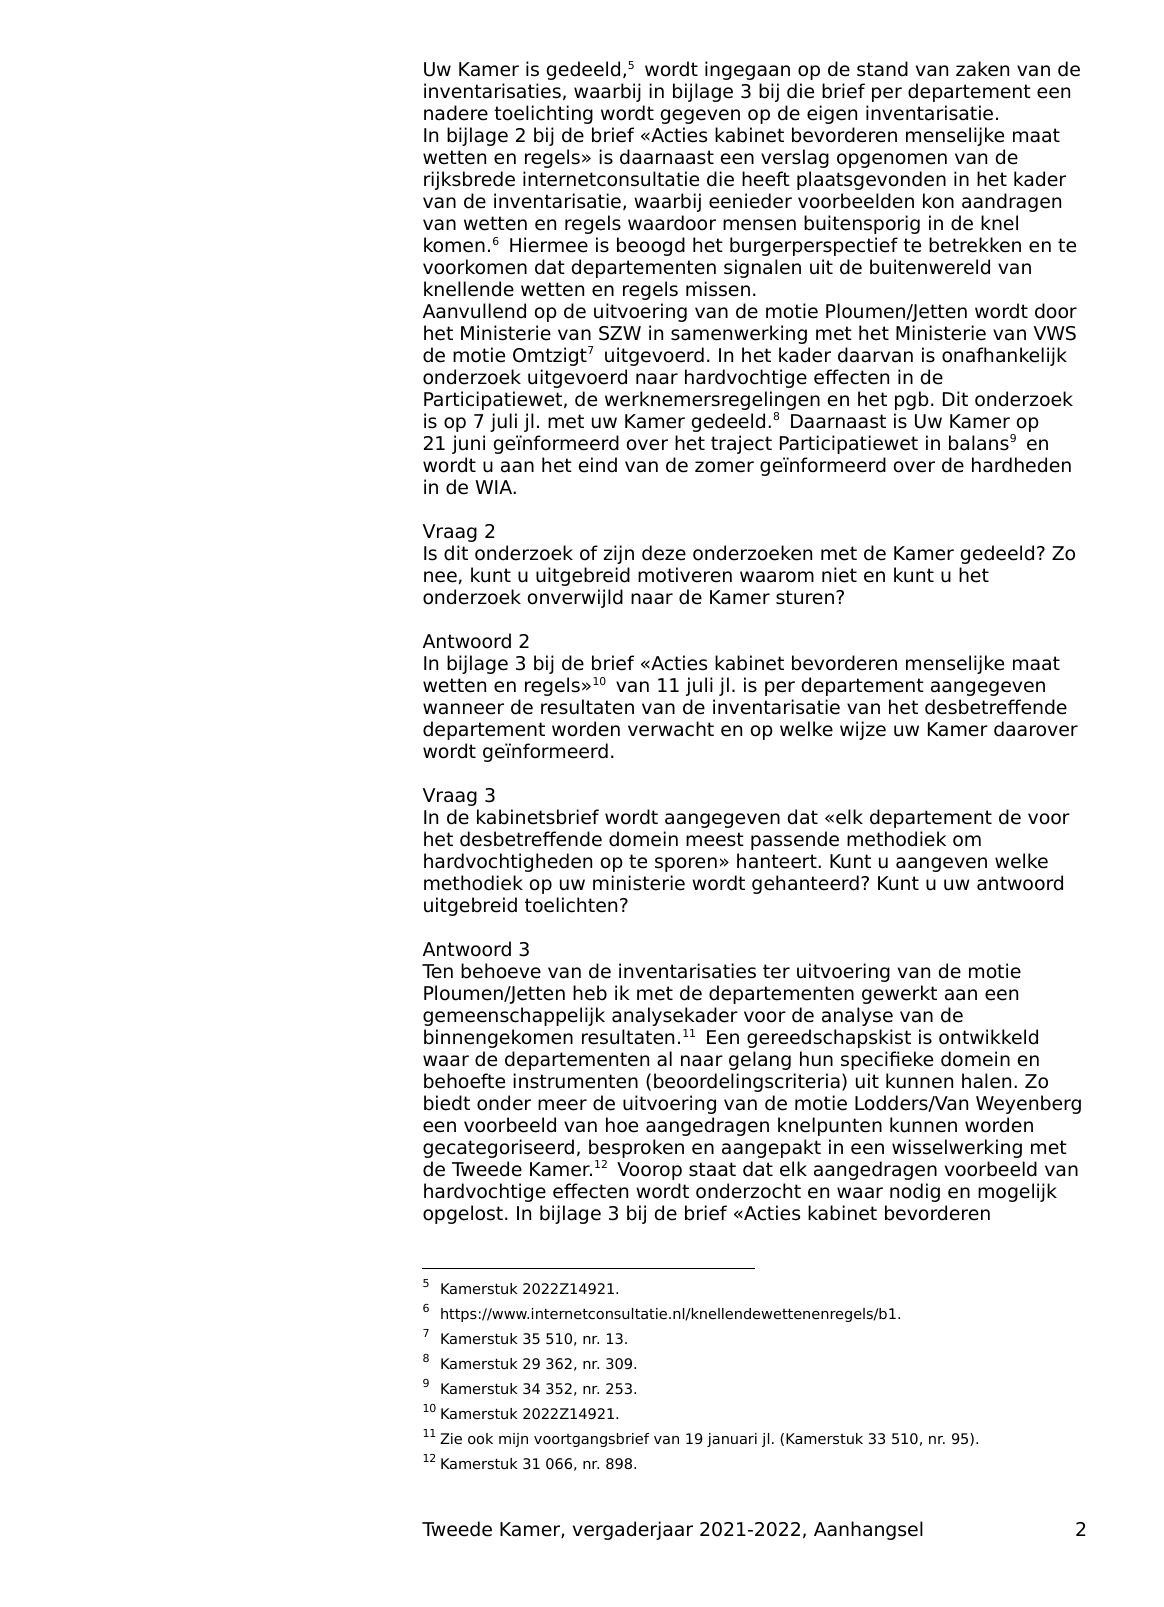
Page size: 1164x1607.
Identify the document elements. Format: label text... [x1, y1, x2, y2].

text In bijlage 3 bij de brief «Acties kabinet bevorderen menselijke maat wetten en regels» van 11 juli jl. is per departement aangegeven wanneer de resultaten van de inventarisatie van het desbetreffende departement worden verwacht en op welke wijze uw Kamer daarover wordt geïnformeerd. [422, 653, 1087, 763]
text Kamerstuk 2022Z14921. [422, 1277, 1087, 1299]
text Kamerstuk 35 510, nr. 13. [422, 1327, 1087, 1349]
text Kamerstuk 2022Z14921. [422, 1402, 1087, 1424]
text Aanvullend op de uitvoering van de motie Ploumen/Jetten wordt door het Ministerie van SZW in samenwerking met het Ministerie van VWS de motie Omtzigt uitgevoerd. In het kader daarvan is onafhankelijk onderzoek uitgevoerd naar hardvochtige effecten in de Participatiewet, de werknemersregelingen en het pgb. Dit onderzoek is op 7 juli jl. met uw Kamer gedeeld. Daarnaast is Uw Kamer op 21 juni geïnformeerd over het traject Participatiewet in balans en wordt u aan het eind van de zomer geïnformeerd over de hardheden in de WIA. [422, 301, 1087, 499]
text In de kabinetsbrief wordt aangegeven dat «elk departement de voor het desbetreffende domein meest passende methodiek om hardvochtigheden op te sporen» hanteert. Kunt u aangeven welke methodiek op uw ministerie wordt gehanteerd? Kunt u uw antwoord uitgebreid toelichten? [422, 807, 1087, 917]
text In bijlage 2 bij de brief «Acties kabinet bevorderen menselijke maat wetten en regels» is daarnaast een verslag opgenomen van de rijksbrede internetconsultatie die heeft plaatsgevonden in het kader van de inventarisatie, waarbij eenieder voorbeelden kon aandragen van wetten en regels waardoor mensen buitensporig in de knel komen. Hiermee is beoogd het burgerperspectief te betrekken en te voorkomen dat departementen signalen uit de buitenwereld van knellende wetten en regels missen. [422, 125, 1087, 301]
text Antwoord 3 [422, 939, 1087, 961]
text Uw Kamer is gedeeld, wordt ingegaan op de stand van zaken van de inventarisaties, waarbij in bijlage 3 bij die brief per departement een nadere toelichting wordt gegeven op de eigen inventarisatie. [422, 59, 1087, 125]
text Kamerstuk 31 066, nr. 898. [422, 1452, 1087, 1474]
text Is dit onderzoek of zijn deze onderzoeken met de Kamer gedeeld? Zo nee, kunt u uitgebreid motiveren waarom niet en kunt u het onderzoek onverwijld naar de Kamer sturen? [422, 543, 1087, 609]
text Zie ook mijn voortgangsbrief van 19 januari jl. (Kamerstuk 33 510, nr. 95). [422, 1427, 1087, 1449]
text Antwoord 2 [422, 631, 1087, 653]
text Vraag 3 [422, 785, 1087, 807]
text Kamerstuk 34 352, nr. 253. [422, 1377, 1087, 1399]
text Kamerstuk 29 362, nr. 309. [422, 1352, 1087, 1374]
text Ten behoeve van de inventarisaties ter uitvoering van de motie Ploumen/Jetten heb ik met de departementen gewerkt aan een gemeenschappelijk analysekader voor de analyse van de binnengekomen resultaten. Een gereedschapskist is ontwikkeld waar de departementen al naar gelang hun specifieke domein en behoefte instrumenten (beoordelingscriteria) uit kunnen halen. Zo biedt onder meer de uitvoering van de motie Lodders/Van Weyenberg een voorbeeld van hoe aangedragen knelpunten kunnen worden gecategoriseerd, besproken en aangepakt in een wisselwerking met de Tweede Kamer. Voorop staat dat elk aangedragen voorbeeld van hardvochtige effecten wordt onderzocht en waar nodig en mogelijk opgelost. In bijlage 3 bij de brief «Acties kabinet bevorderen [422, 961, 1087, 1225]
text Vraag 2 [422, 521, 1087, 543]
text https://www.internetconsultatie.nl/knellendewettenenregels/b1. [422, 1302, 1087, 1324]
